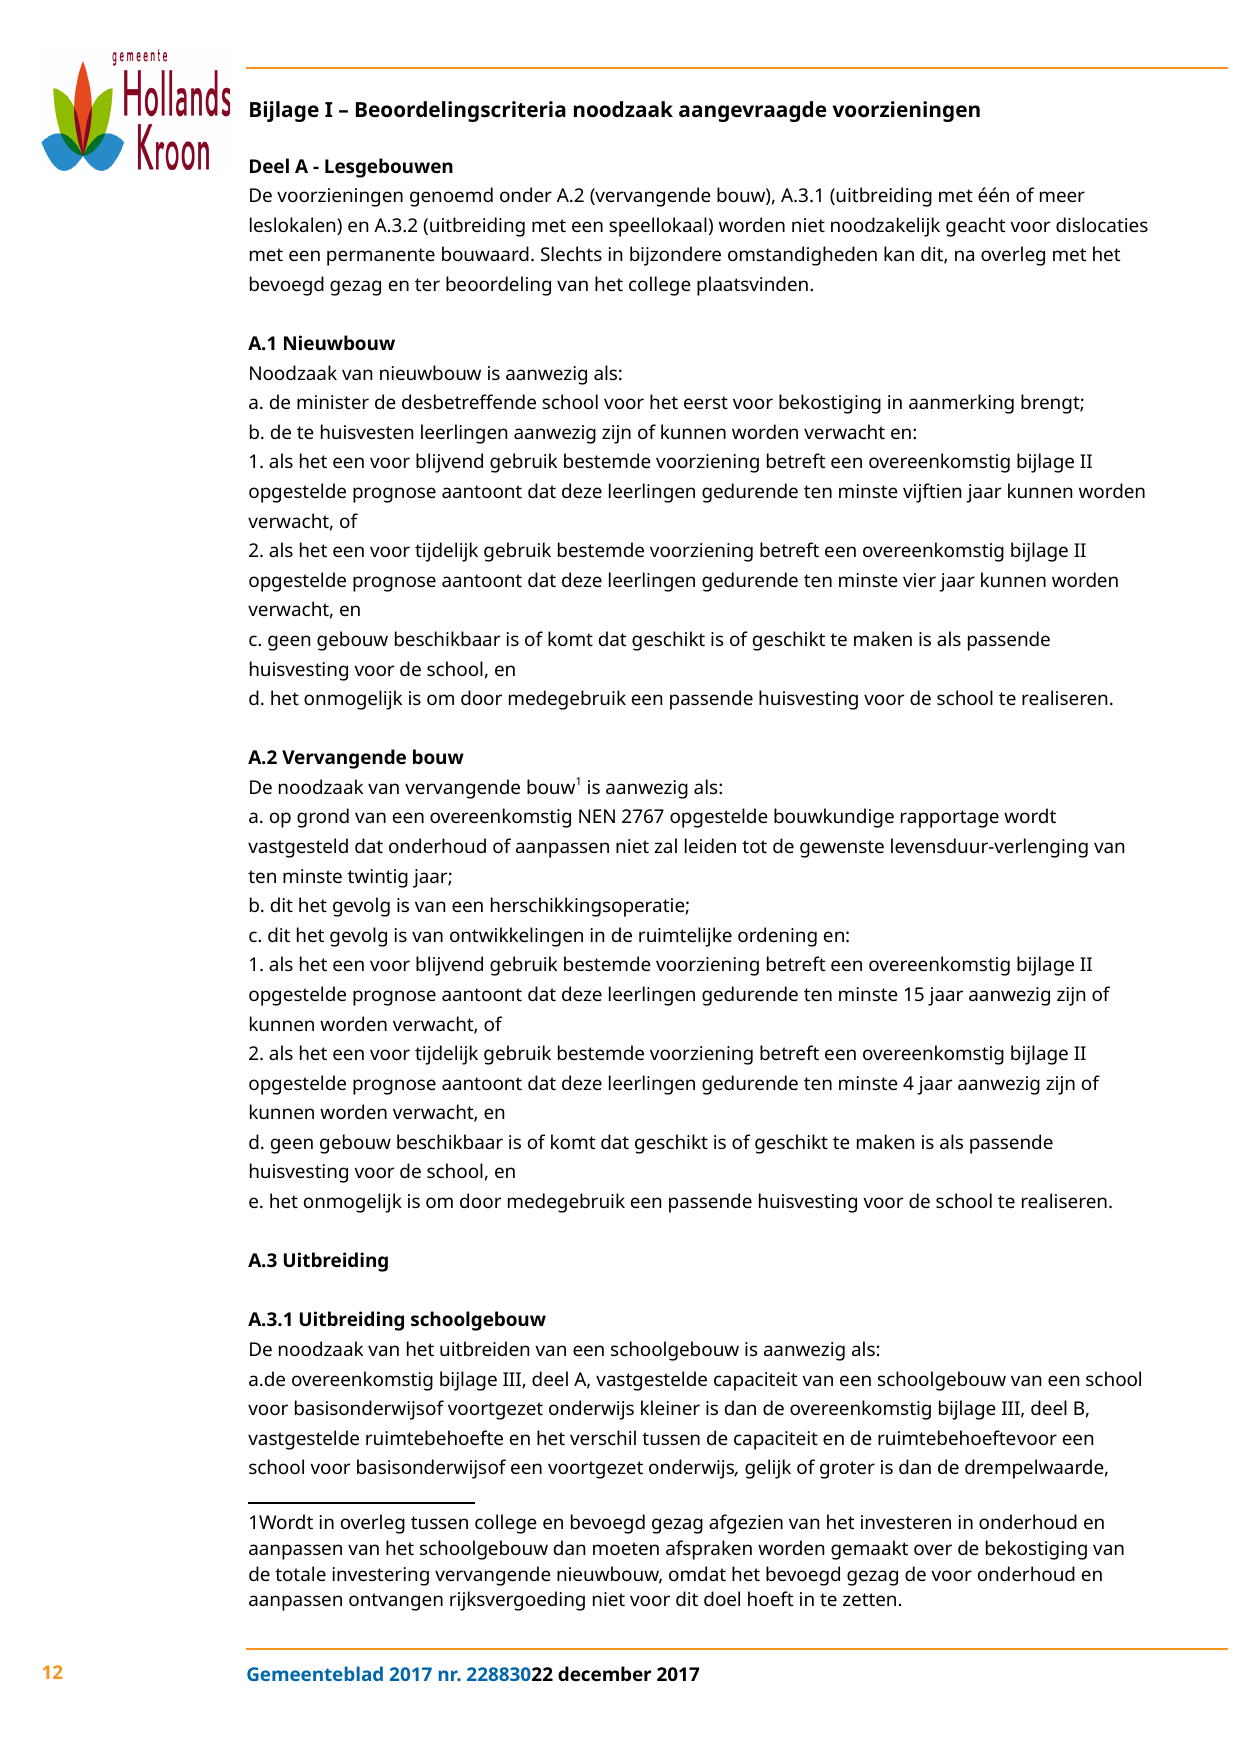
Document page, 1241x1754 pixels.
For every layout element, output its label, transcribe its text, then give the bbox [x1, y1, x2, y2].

text 1. als het een voor blijvend gebruik bestemde voorziening betreft een overeenkomstig bijlage II opgestelde prognose aantoont dat deze leerlingen gedurende ten minste 15 jaar aanwezig zijn of kunnen worden verwacht, of [248, 952, 1152, 1037]
text Noodzaak van nieuwbouw is aanwezig als: [248, 360, 1152, 386]
text c. dit het gevolg is van ontwikkelingen in de ruimtelijke ordening en: [248, 922, 1152, 948]
text Wordt in overleg tussen college en bevoegd gezag afgezien van het investeren in onderhoud en aanpassen van het schoolgebouw dan moeten afspraken worden gemaakt over de bekostiging van de totale investering vervangende nieuwbouw, omdat het bevoegd gezag de voor onderhoud en aanpassen ontvangen rijksvergoeding niet voor dit doel hoeft in te zetten. [248, 1509, 1152, 1612]
text 2. als het een voor tijdelijk gebruik bestemde voorziening betreft een overeenkomstig bijlage II opgestelde prognose aantoont dat deze leerlingen gedurende ten minste 4 jaar aanwezig zijn of kunnen worden verwacht, en [248, 1040, 1152, 1125]
text Deel A - Lesgebouwen [248, 153, 1152, 179]
text A.1 Nieuwbouw [248, 330, 1152, 356]
text e. het onmogelijk is om door medegebruik een passende huisvesting voor de school te realiseren. [248, 1188, 1152, 1214]
text A.3 Uitbreiding [248, 1247, 1152, 1273]
text A.2 Vervangende bouw [248, 744, 1152, 770]
text a. de minister de desbetreffende school voor het eerst voor bekostiging in aanmerking brengt; [248, 389, 1152, 415]
text d. geen gebouw beschikbaar is of komt dat geschikt is of geschikt te maken is als passende huisvesting voor de school, en [248, 1129, 1152, 1184]
picture [41, 47, 231, 172]
text b. de te huisvesten leerlingen aanwezig zijn of kunnen worden verwacht en: [248, 419, 1152, 445]
text b. dit het gevolg is van een herschikkingsoperatie; [248, 892, 1152, 918]
text Bijlage I – Beoordelingscriteria noodzaak aangevraagde voorzieningen [248, 95, 1152, 123]
text c. geen gebouw beschikbaar is of komt dat geschikt is of geschikt te maken is als passende huisvesting voor de school, en [248, 626, 1152, 682]
text De noodzaak van het uitbreiden van een schoolgebouw is aanwezig als: [248, 1336, 1152, 1362]
text 2. als het een voor tijdelijk gebruik bestemde voorziening betreft een overeenkomstig bijlage II opgestelde prognose aantoont dat deze leerlingen gedurende ten minste vier jaar kunnen worden verwacht, en [248, 537, 1152, 622]
text De noodzaak van vervangende bouw is aanwezig als: [248, 774, 1152, 800]
text 1. als het een voor blijvend gebruik bestemde voorziening betreft een overeenkomstig bijlage II opgestelde prognose aantoont dat deze leerlingen gedurende ten minste vijftien jaar kunnen worden verwacht, of [248, 449, 1152, 534]
text d. het onmogelijk is om door medegebruik een passende huisvesting voor de school te realiseren. [248, 685, 1152, 711]
text a.de overeenkomstig bijlage III, deel A, vastgestelde capaciteit van een schoolgebouw van een school voor basisonderwijsof voortgezet onderwijs kleiner is dan de overeenkomstig bijlage III, deel B, vastgestelde ruimtebehoefte en het verschil tussen de capaciteit en de ruimtebehoeftevoor een school voor basisonderwijsof een voortgezet onderwijs, gelijk of groter is dan de drempelwaarde, [248, 1366, 1152, 1480]
text a. op grond van een overeenkomstig NEN 2767 opgestelde bouwkundige rapportage wordt vastgesteld dat onderhoud of aanpassen niet zal leiden tot de gewenste levensduur-verlenging van ten minste twintig jaar; [248, 804, 1152, 889]
text A.3.1 Uitbreiding schoolgebouw [248, 1307, 1152, 1332]
text De voorzieningen genoemd onder A.2 (vervangende bouw), A.3.1 (uitbreiding met één of meer leslokalen) en A.3.2 (uitbreiding met een speellokaal) worden niet noodzakelijk geacht voor dislocaties met een permanente bouwaard. Slechts in bijzondere omstandigheden kan dit, na overleg met het bevoegd gezag en ter beoordeling van het college plaatsvinden. [248, 182, 1152, 297]
